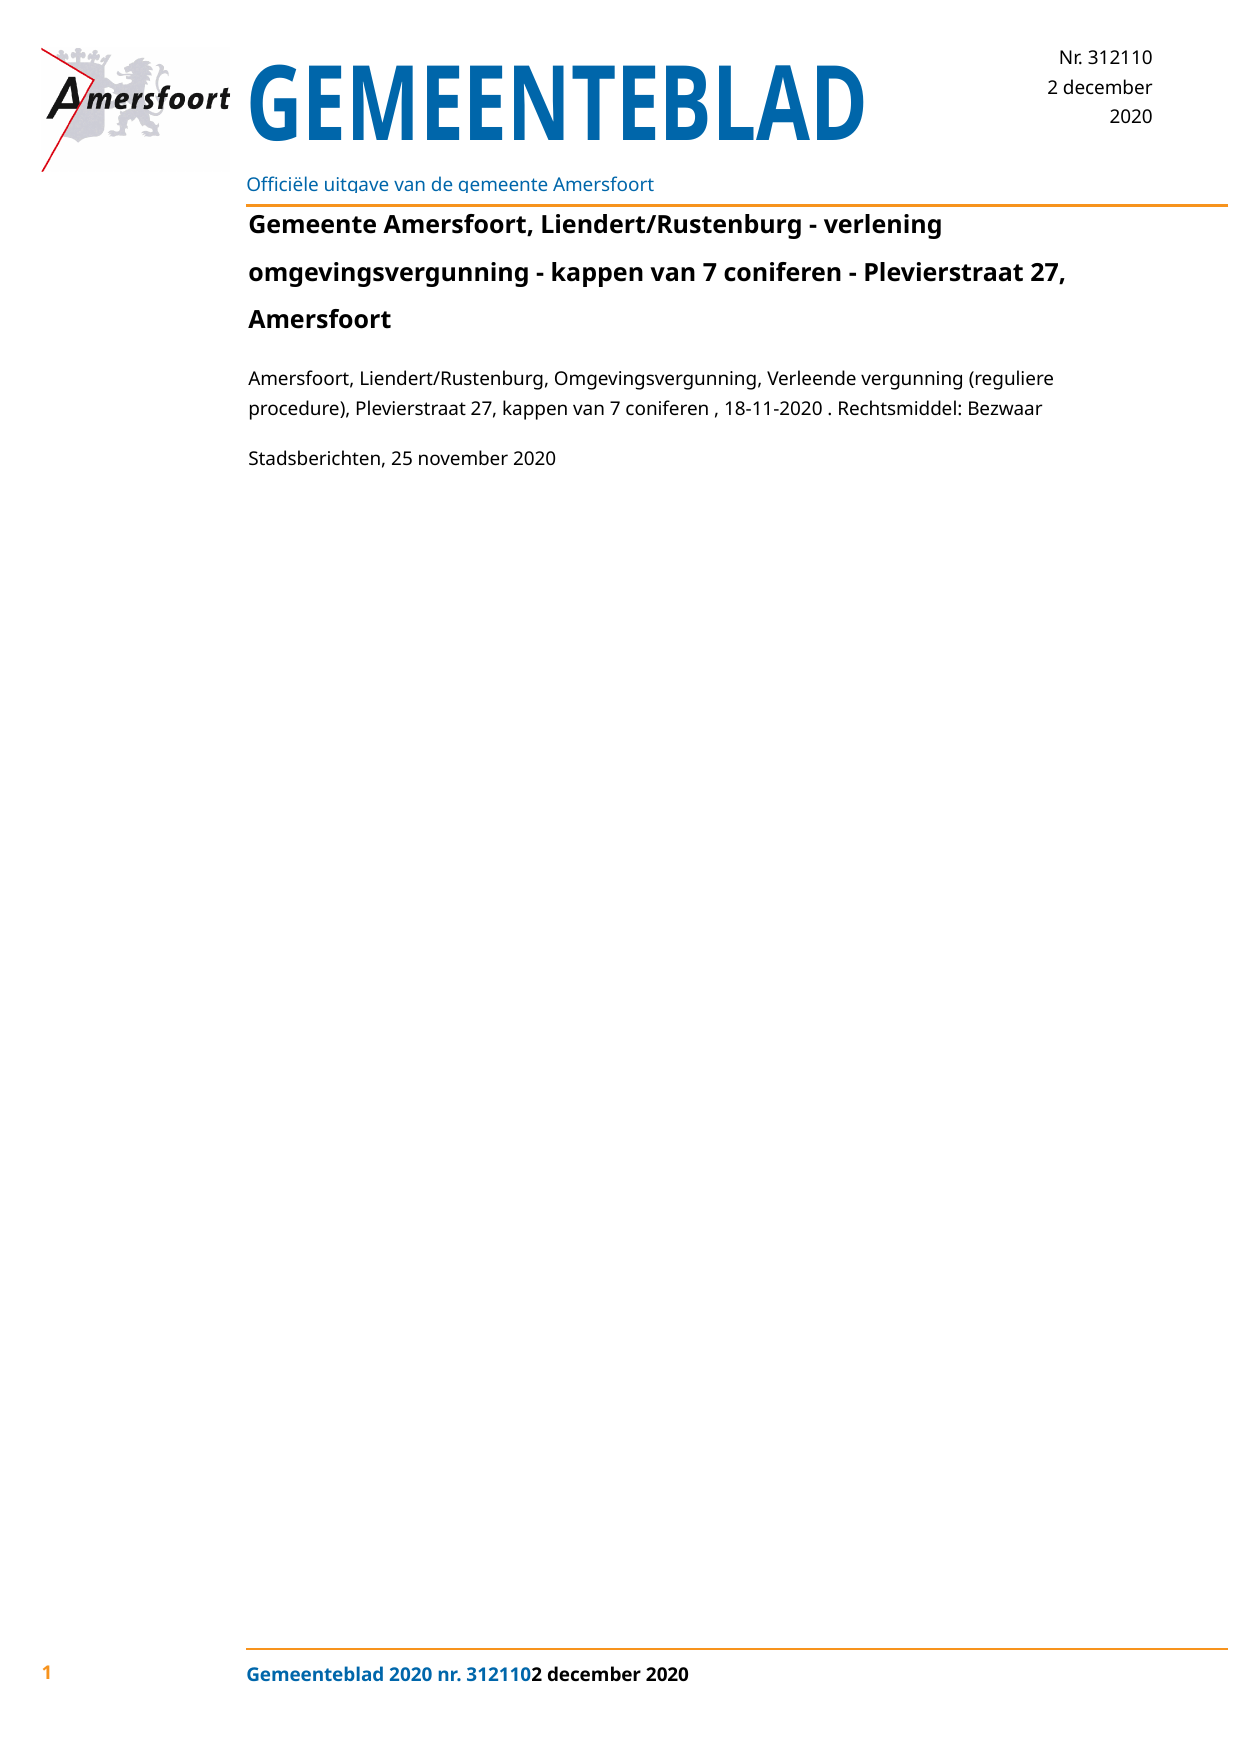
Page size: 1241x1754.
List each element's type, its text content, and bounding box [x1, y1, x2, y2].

picture [41, 47, 231, 172]
text Gemeente Amersfoort, Liendert/Rustenburg - verlening omgevingsvergunning - kappen van 7 coniferen - Plevierstraat 27, Amersfoort [248, 207, 1152, 336]
text Amersfoort, Liendert/Rustenburg, Omgevingsvergunning, Verleende vergunning (reguliere procedure), Plevierstraat 27, kappen van 7 coniferen , 18-11-2020 . Rechtsmiddel: Bezwaar [248, 366, 1152, 421]
text Stadsberichten, 25 november 2020 [248, 446, 1152, 471]
